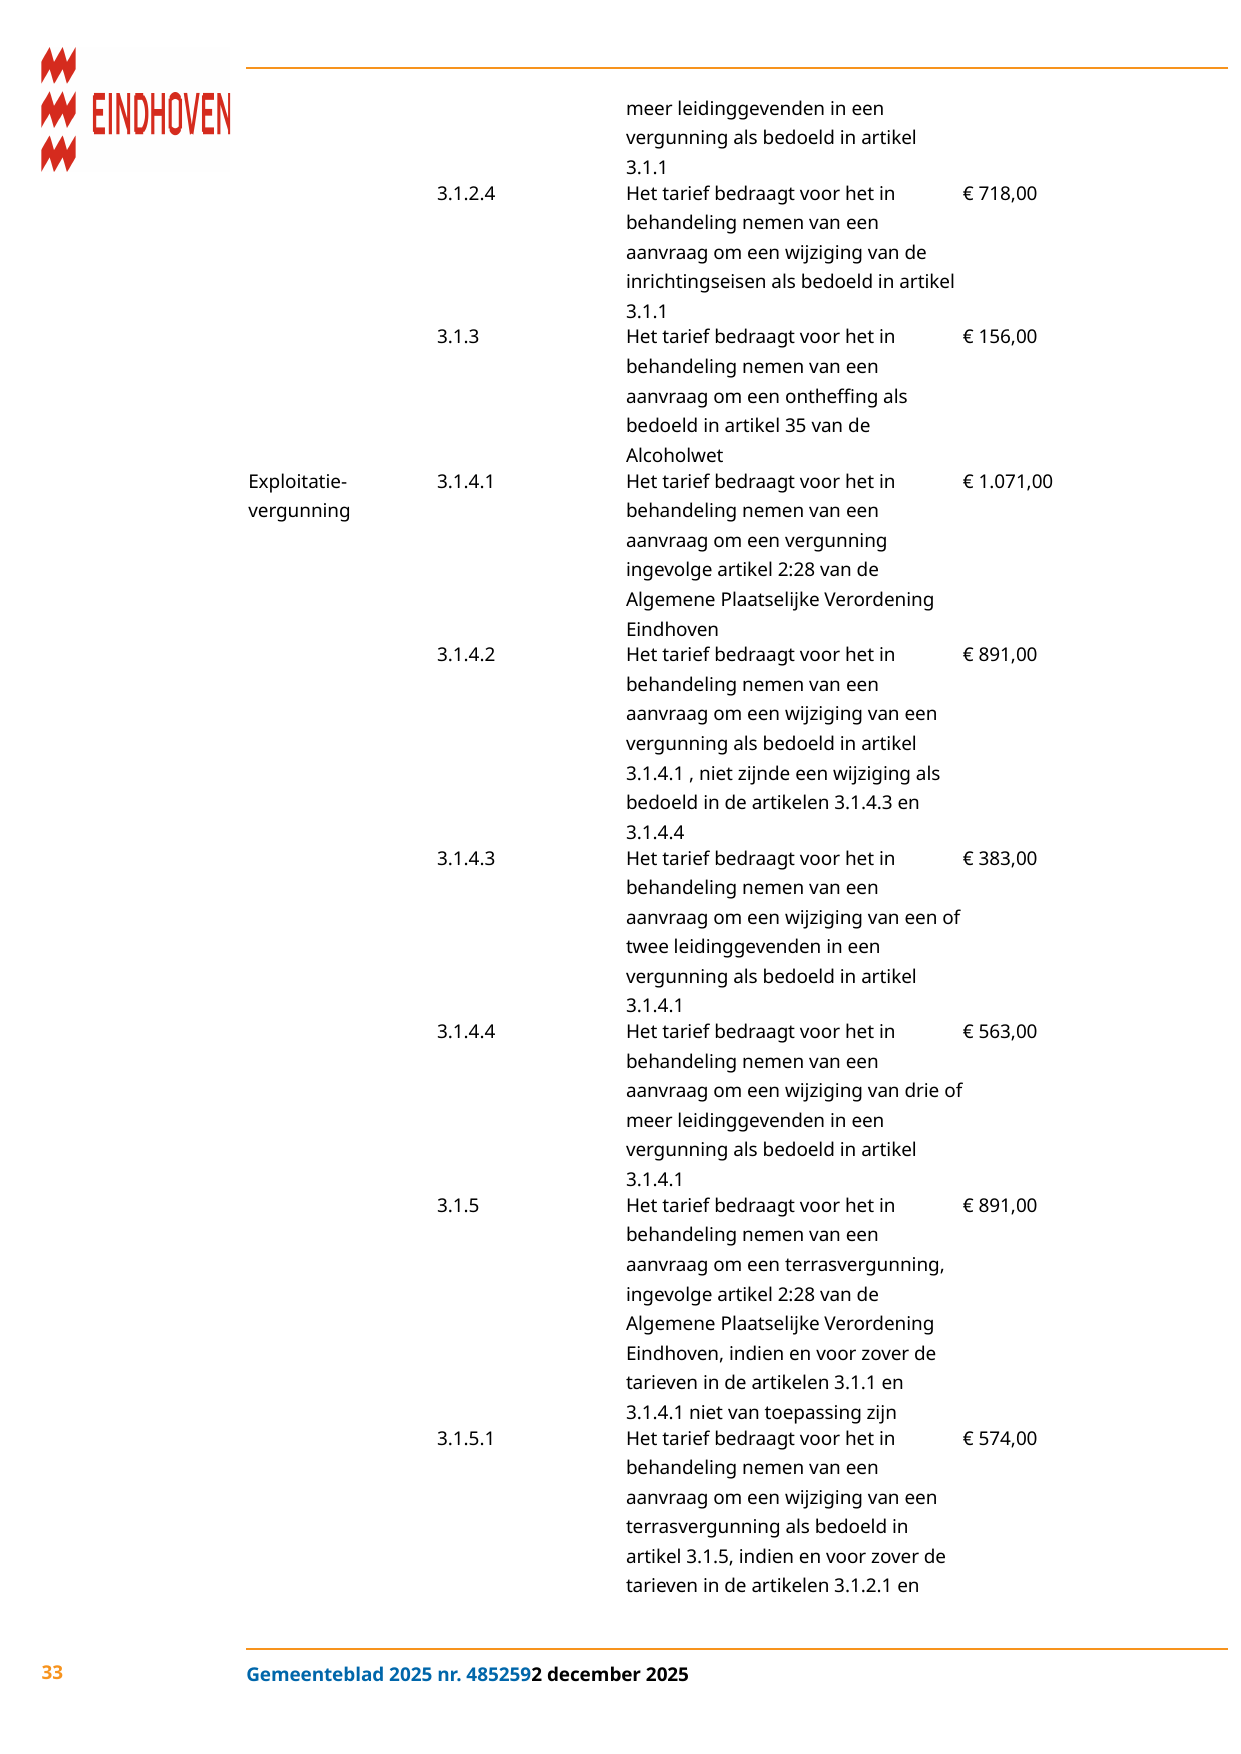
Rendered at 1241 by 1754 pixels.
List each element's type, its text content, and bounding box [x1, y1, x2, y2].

table_cell 3.1.4.4 [437, 1018, 626, 1192]
table_cell 3.1.2.4 [437, 180, 626, 324]
table_cell meer leidinggevenden in een vergunning als bedoeld in artikel 3.1.1 [626, 95, 963, 180]
table_cell 3.1.4.1 [437, 468, 626, 641]
table_cell € 891,00 [963, 641, 1152, 845]
table_cell 3.1.4.2 [437, 641, 626, 845]
table_cell [437, 95, 626, 180]
table_cell € 574,00 [963, 1425, 1152, 1598]
table_cell 3.1.5 [437, 1192, 626, 1425]
table_cell € 383,00 [963, 845, 1152, 1018]
table_cell Het tarief bedraagt voor het in behandeling nemen van een aanvraag om een terrasvergunning, ingevolge artikel 2:28 van de Algemene Plaatselijke Verordening Eindhoven, indien en voor zover de tarieven in de artikelen 3.1.1 en 3.1.4.1 niet van toepassing zijn [626, 1192, 963, 1425]
table_cell [248, 641, 437, 845]
table_cell [248, 95, 437, 180]
table_cell Het tarief bedraagt voor het in behandeling nemen van een aanvraag om een ontheffing als bedoeld in artikel 35 van de Alcoholwet [626, 324, 963, 468]
table_cell [248, 1192, 437, 1425]
table_cell Het tarief bedraagt voor het in behandeling nemen van een aanvraag om een wijziging van drie of meer leidinggevenden in een vergunning als bedoeld in artikel 3.1.4.1 [626, 1018, 963, 1192]
table_cell € 891,00 [963, 1192, 1152, 1425]
table_cell [248, 845, 437, 1018]
table_cell [248, 324, 437, 468]
table_cell 3.1.3 [437, 324, 626, 468]
table_cell 3.1.5.1 [437, 1425, 626, 1598]
table_cell Het tarief bedraagt voor het in behandeling nemen van een aanvraag om een wijziging van een of twee leidinggevenden in een vergunning als bedoeld in artikel 3.1.4.1 [626, 845, 963, 1018]
table_cell [248, 1018, 437, 1192]
table_cell Het tarief bedraagt voor het in behandeling nemen van een aanvraag om een vergunning ingevolge artikel 2:28 van de Algemene Plaatselijke Verordening Eindhoven [626, 468, 963, 641]
picture [41, 47, 231, 172]
table_cell Het tarief bedraagt voor het in behandeling nemen van een aanvraag om een wijziging van een vergunning als bedoeld in artikel 3.1.4.1 , niet zijnde een wijziging als bedoeld in de artikelen 3.1.4.3 en 3.1.4.4 [626, 641, 963, 845]
table_cell € 563,00 [963, 1018, 1152, 1192]
table_cell € 1.071,00 [963, 468, 1152, 641]
table_cell [963, 95, 1152, 180]
table_cell 3.1.4.3 [437, 845, 626, 1018]
table_cell € 156,00 [963, 324, 1152, 468]
table_cell Het tarief bedraagt voor het in behandeling nemen van een aanvraag om een wijziging van de inrichtingseisen als bedoeld in artikel 3.1.1 [626, 180, 963, 324]
table_cell [248, 180, 437, 324]
table_cell Het tarief bedraagt voor het in behandeling nemen van een aanvraag om een wijziging van een terrasvergunning als bedoeld in artikel 3.1.5, indien en voor zover de tarieven in de artikelen 3.1.2.1 en [626, 1425, 963, 1598]
table_cell € 718,00 [963, 180, 1152, 324]
table_cell Exploitatie-vergunning [248, 468, 437, 641]
table_cell [248, 1425, 437, 1598]
